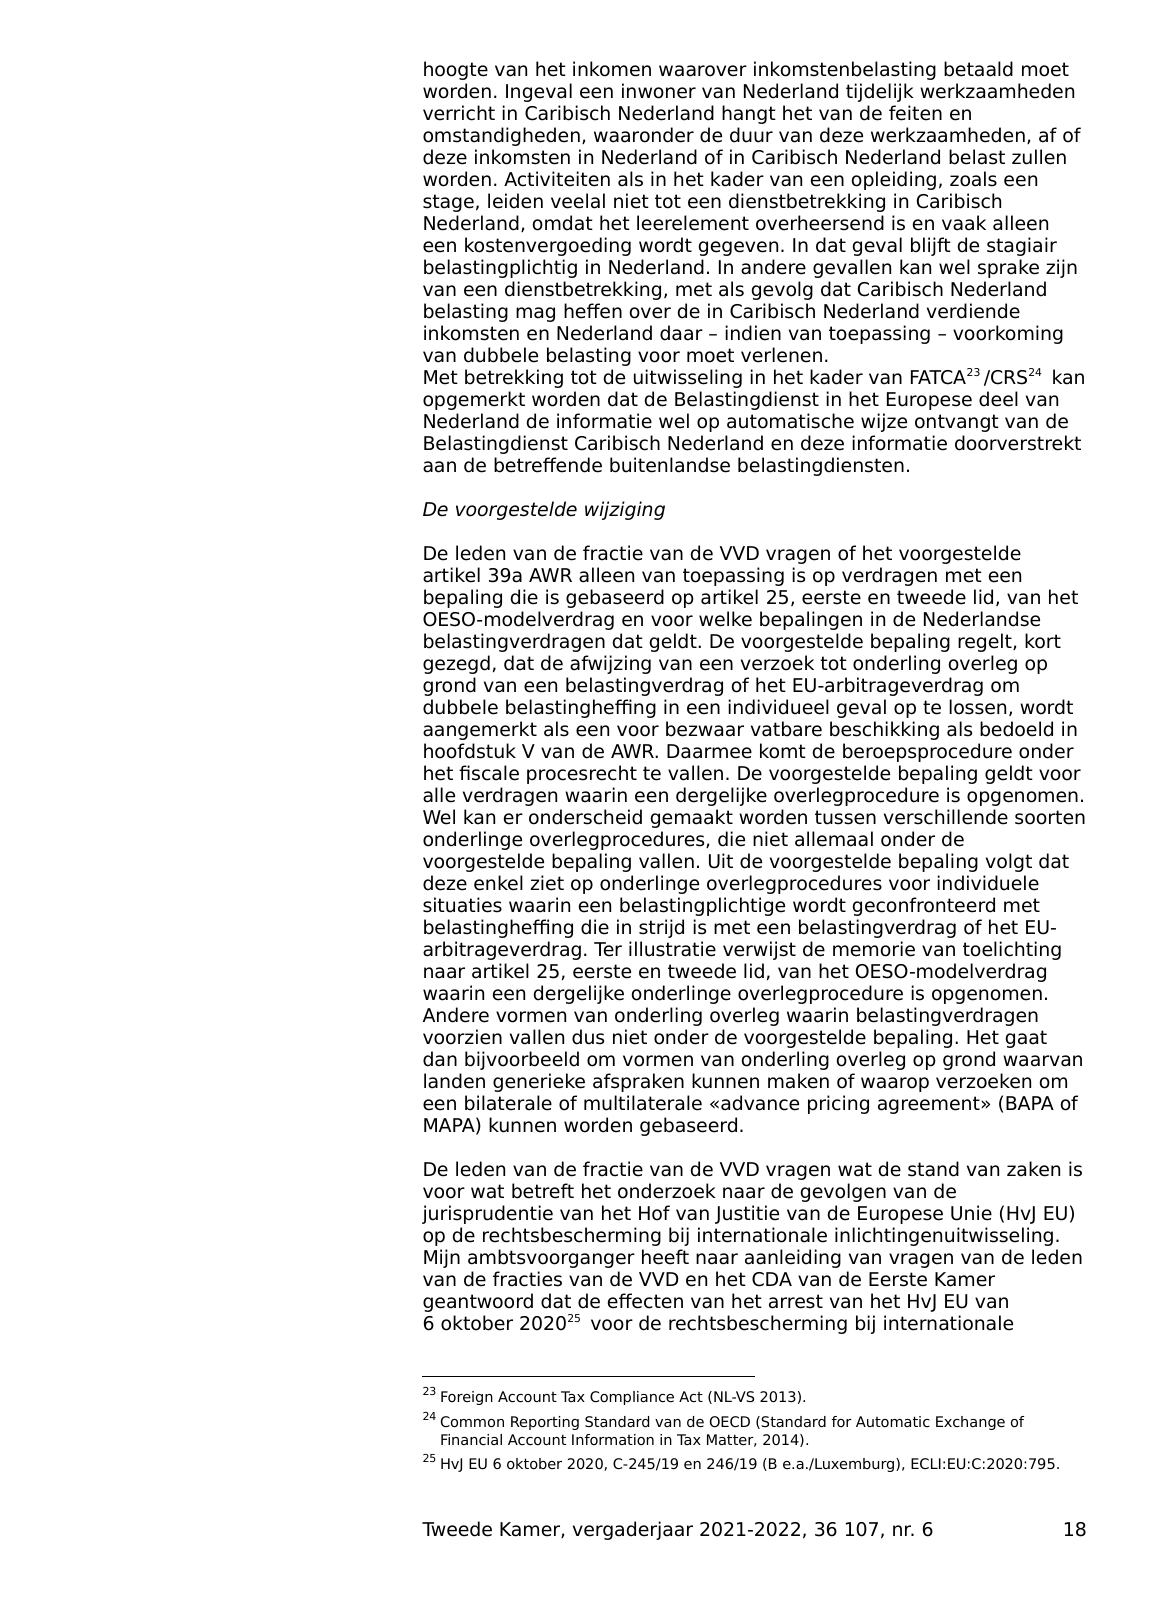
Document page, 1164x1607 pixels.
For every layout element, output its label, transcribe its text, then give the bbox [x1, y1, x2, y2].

text Met betrekking tot de uitwisseling in het kader van FATCA/CRS kan opgemerkt worden dat de Belastingdienst in het Europese deel van Nederland de informatie wel op automatische wijze ontvangt van de Belastingdienst Caribisch Nederland en deze informatie doorverstrekt aan de betreffende buitenlandse belastingdiensten. [422, 367, 1087, 477]
text De leden van de fractie van de VVD vragen wat de stand van zaken is voor wat betreft het onderzoek naar de gevolgen van de jurisprudentie van het Hof van Justitie van de Europese Unie (HvJ EU) op de rechtsbescherming bij internationale inlichtingenuitwisseling. Mijn ambtsvoorganger heeft naar aanleiding van vragen van de leden van de fracties van de VVD en het CDA van de Eerste Kamer geantwoord dat de effecten van het arrest van het HvJ EU van 6 oktober 2020 voor de rechtsbescherming bij internationale [422, 1159, 1087, 1334]
text De leden van de fractie van de VVD vragen of het voorgestelde artikel 39a AWR alleen van toepassing is op verdragen met een bepaling die is gebaseerd op artikel 25, eerste en tweede lid, van het OESO-modelverdrag en voor welke bepalingen in de Nederlandse belastingverdragen dat geldt. De voorgestelde bepaling regelt, kort gezegd, dat de afwijzing van een verzoek tot onderling overleg op grond van een belastingverdrag of het EU-arbitrageverdrag om dubbele belastingheffing in een individueel geval op te lossen, wordt aangemerkt als een voor bezwaar vatbare beschikking als bedoeld in hoofdstuk V van de AWR. Daarmee komt de beroepsprocedure onder het fiscale procesrecht te vallen. De voorgestelde bepaling geldt voor alle verdragen waarin een dergelijke overlegprocedure is opgenomen. Wel kan er onderscheid gemaakt worden tussen verschillende soorten onderlinge overlegprocedures, die niet allemaal onder de voorgestelde bepaling vallen. Uit de voorgestelde bepaling volgt dat deze enkel ziet op onderlinge overlegprocedures voor individuele situaties waarin een belastingplichtige wordt geconfronteerd met belastingheffing die in strijd is met een belastingverdrag of het EU-arbitrageverdrag. Ter illustratie verwijst de memorie van toelichting naar artikel 25, eerste en tweede lid, van het OESO-modelverdrag waarin een dergelijke onderlinge overlegprocedure is opgenomen. Andere vormen van onderling overleg waarin belastingverdragen voorzien vallen dus niet onder de voorgestelde bepaling. Het gaat dan bijvoorbeeld om vormen van onderling overleg op grond waarvan landen generieke afspraken kunnen maken of waarop verzoeken om een bilaterale of multilaterale «advance pricing agreement» (BAPA of MAPA) kunnen worden gebaseerd. [422, 543, 1087, 1136]
subtitle De voorgestelde wijziging [422, 499, 1087, 521]
text Common Reporting Standard van de OECD (Standard for Automatic Exchange of Financial Account Information in Tax Matter, 2014). [422, 1410, 1087, 1449]
text Foreign Account Tax Compliance Act (NL-VS 2013). [422, 1385, 1087, 1407]
text hoogte van het inkomen waarover inkomstenbelasting betaald moet worden. Ingeval een inwoner van Nederland tijdelijk werkzaamheden verricht in Caribisch Nederland hangt het van de feiten en omstandigheden, waaronder de duur van deze werkzaamheden, af of deze inkomsten in Nederland of in Caribisch Nederland belast zullen worden. Activiteiten als in het kader van een opleiding, zoals een stage, leiden veelal niet tot een dienstbetrekking in Caribisch Nederland, omdat het leerelement overheersend is en vaak alleen een kostenvergoeding wordt gegeven. In dat geval blijft de stagiair belastingplichtig in Nederland. In andere gevallen kan wel sprake zijn van een dienstbetrekking, met als gevolg dat Caribisch Nederland belasting mag heffen over de in Caribisch Nederland verdiende inkomsten en Nederland daar – indien van toepassing – voorkoming van dubbele belasting voor moet verlenen. [422, 59, 1087, 367]
text HvJ EU 6 oktober 2020, C-245/19 en 246/19 (B e.a./Luxemburg), ECLI:EU:C:2020:795. [422, 1452, 1087, 1474]
